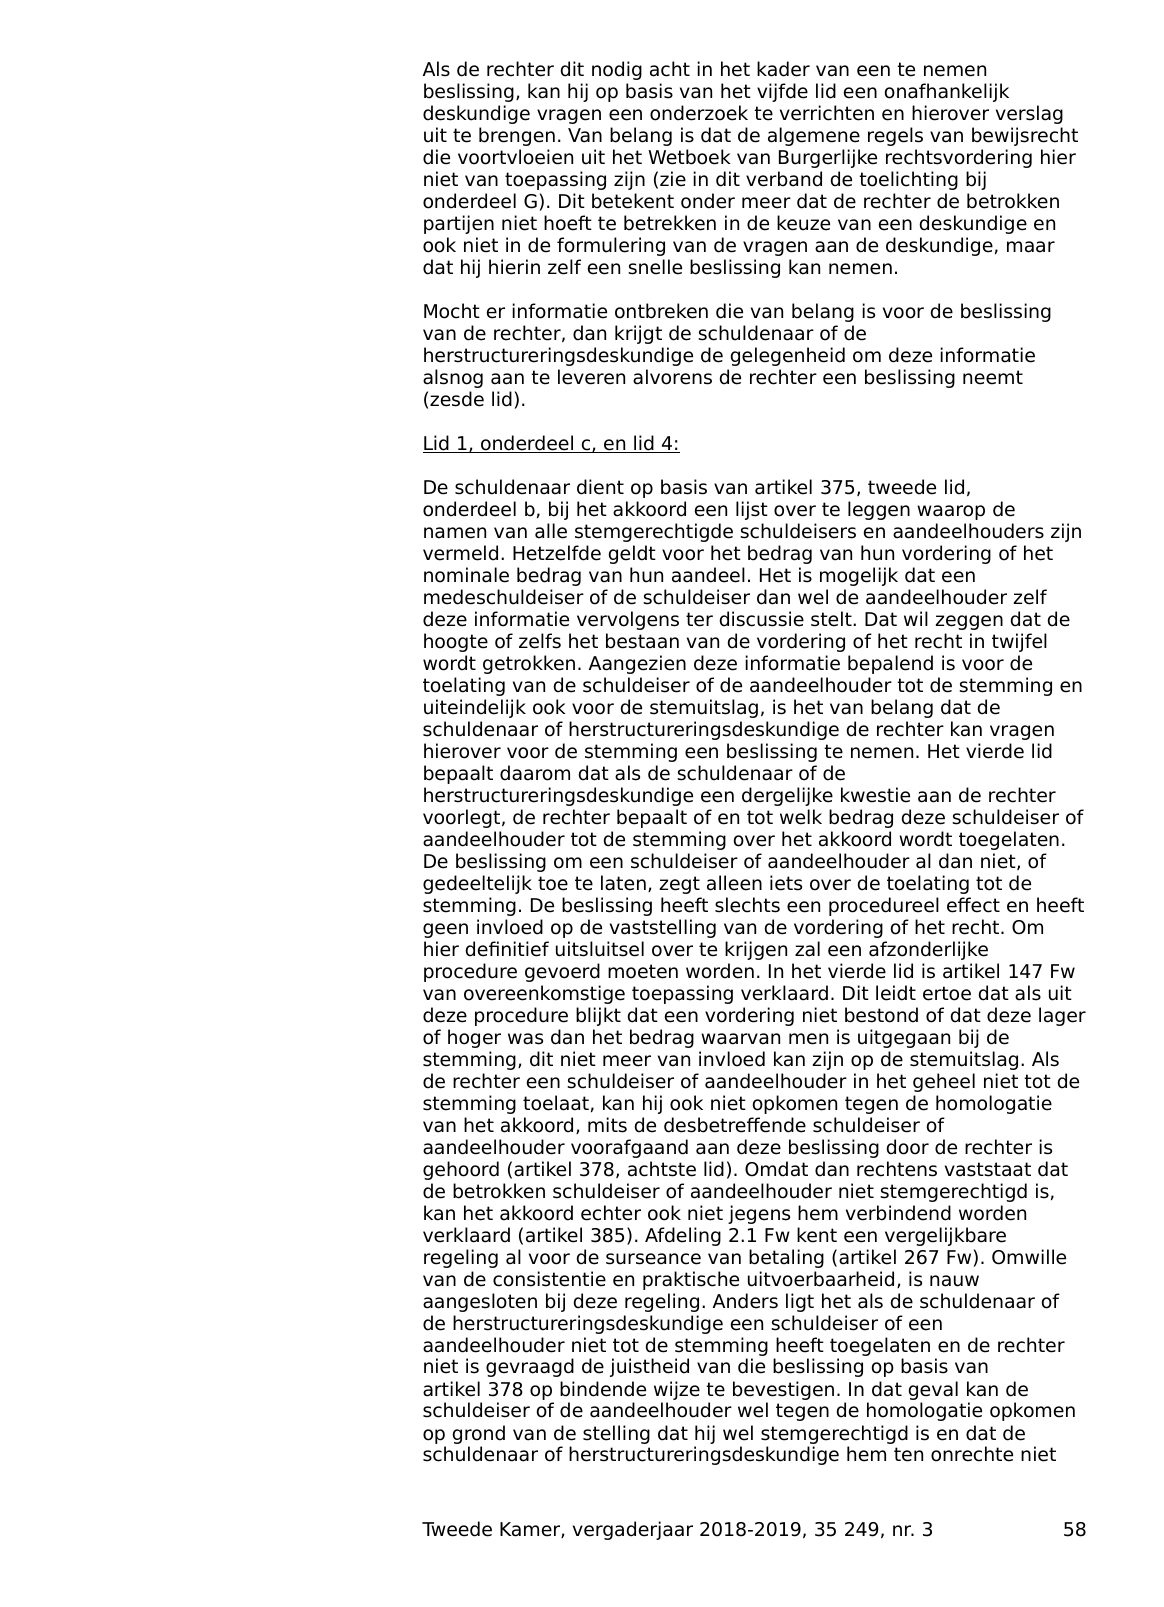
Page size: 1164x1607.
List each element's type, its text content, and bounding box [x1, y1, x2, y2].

subtitle Lid 1, onderdeel c, en lid 4: [422, 433, 1087, 455]
text Mocht er informatie ontbreken die van belang is voor de beslissing van de rechter, dan krijgt de schuldenaar of de herstructureringsdeskundige de gelegenheid om deze informatie alsnog aan te leveren alvorens de rechter een beslissing neemt (zesde lid). [422, 301, 1087, 411]
text De schuldenaar dient op basis van artikel 375, tweede lid, onderdeel b, bij het akkoord een lijst over te leggen waarop de namen van alle stemgerechtigde schuldeisers en aandeelhouders zijn vermeld. Hetzelfde geldt voor het bedrag van hun vordering of het nominale bedrag van hun aandeel. Het is mogelijk dat een medeschuldeiser of de schuldeiser dan wel de aandeelhouder zelf deze informatie vervolgens ter discussie stelt. Dat wil zeggen dat de hoogte of zelfs het bestaan van de vordering of het recht in twijfel wordt getrokken. Aangezien deze informatie bepalend is voor de toelating van de schuldeiser of de aandeelhouder tot de stemming en uiteindelijk ook voor de stemuitslag, is het van belang dat de schuldenaar of herstructureringsdeskundige de rechter kan vragen hierover voor de stemming een beslissing te nemen. Het vierde lid bepaalt daarom dat als de schuldenaar of de herstructureringsdeskundige een dergelijke kwestie aan de rechter voorlegt, de rechter bepaalt of en tot welk bedrag deze schuldeiser of aandeelhouder tot de stemming over het akkoord wordt toegelaten. De beslissing om een schuldeiser of aandeelhouder al dan niet, of gedeeltelijk toe te laten, zegt alleen iets over de toelating tot de stemming. De beslissing heeft slechts een procedureel effect en heeft geen invloed op de vaststelling van de vordering of het recht. Om hier definitief uitsluitsel over te krijgen zal een afzonderlijke procedure gevoerd moeten worden. In het vierde lid is artikel 147 Fw van overeenkomstige toepassing verklaard. Dit leidt ertoe dat als uit deze procedure blijkt dat een vordering niet bestond of dat deze lager of hoger was dan het bedrag waarvan men is uitgegaan bij de stemming, dit niet meer van invloed kan zijn op de stemuitslag. Als de rechter een schuldeiser of aandeelhouder in het geheel niet tot de stemming toelaat, kan hij ook niet opkomen tegen de homologatie van het akkoord, mits de desbetreffende schuldeiser of aandeelhouder voorafgaand aan deze beslissing door de rechter is gehoord (artikel 378, achtste lid). Omdat dan rechtens vaststaat dat de betrokken schuldeiser of aandeelhouder niet stemgerechtigd is, kan het akkoord echter ook niet jegens hem verbindend worden verklaard (artikel 385). Afdeling 2.1 Fw kent een vergelijkbare regeling al voor de surseance van betaling (artikel 267 Fw). Omwille van de consistentie en praktische uitvoerbaarheid, is nauw aangesloten bij deze regeling. Anders ligt het als de schuldenaar of de herstructureringsdeskundige een schuldeiser of een aandeelhouder niet tot de stemming heeft toegelaten en de rechter niet is gevraagd de juistheid van die beslissing op basis van artikel 378 op bindende wijze te bevestigen. In dat geval kan de schuldeiser of de aandeelhouder wel tegen de homologatie opkomen op grond van de stelling dat hij wel stemgerechtigd is en dat de schuldenaar of herstructureringsdeskundige hem ten onrechte niet [422, 477, 1087, 1466]
text Als de rechter dit nodig acht in het kader van een te nemen beslissing, kan hij op basis van het vijfde lid een onafhankelijk deskundige vragen een onderzoek te verrichten en hierover verslag uit te brengen. Van belang is dat de algemene regels van bewijsrecht die voortvloeien uit het Wetboek van Burgerlijke rechtsvordering hier niet van toepassing zijn (zie in dit verband de toelichting bij onderdeel G). Dit betekent onder meer dat de rechter de betrokken partijen niet hoeft te betrekken in de keuze van een deskundige en ook niet in de formulering van de vragen aan de deskundige, maar dat hij hierin zelf een snelle beslissing kan nemen. [422, 59, 1087, 279]
